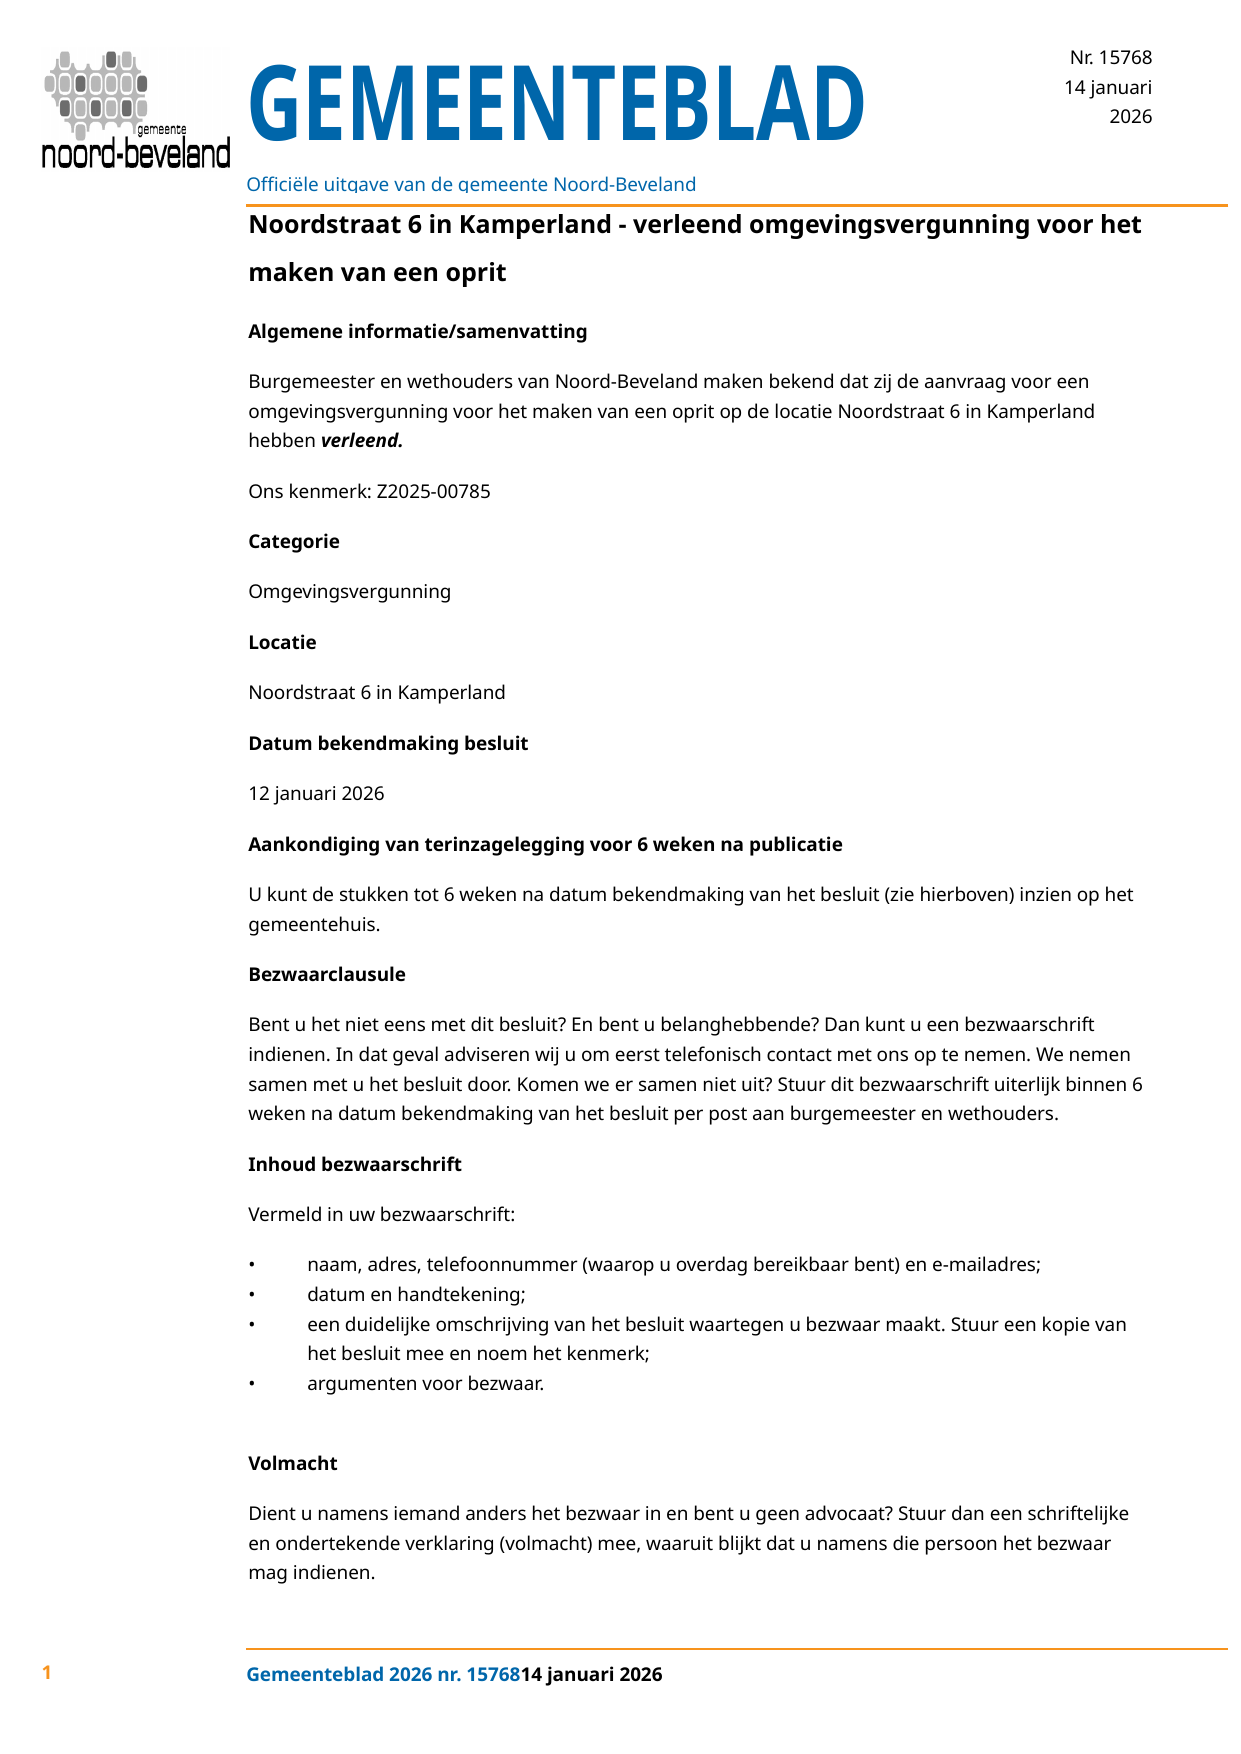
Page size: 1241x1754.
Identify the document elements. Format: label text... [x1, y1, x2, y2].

text Ons kenmerk: Z2025-00785 [248, 478, 1152, 504]
text Categorie [248, 528, 1152, 554]
text Bezwaarclausule [248, 961, 1152, 987]
text U kunt de stukken tot 6 weken na datum bekendmaking van het besluit (zie hierboven) inzien op het gemeentehuis. [248, 881, 1152, 937]
text Vermeld in uw bezwaarschrift: [248, 1201, 1152, 1227]
text Bent u het niet eens met dit besluit? En bent u belanghebbende? Dan kunt u een bezwaarschrift indienen. In dat geval adviseren wij u om eerst telefonisch contact met ons op te nemen. We nemen samen met u het besluit door. Komen we er samen niet uit? Stuur dit bezwaarschrift uiterlijk binnen 6 weken na datum bekendmaking van het besluit per post aan burgemeester en wethouders. [248, 1012, 1152, 1126]
text Locatie [248, 629, 1152, 655]
text Volmacht [248, 1450, 1152, 1476]
text Dient u namens iemand anders het bezwaar in en bent u geen advocaat? Stuur dan een schriftelijke en ondertekende verklaring (volmacht) mee, waaruit blijkt dat u namens die persoon het bezwaar mag indienen. [248, 1500, 1152, 1585]
text 12 januari 2026 [248, 780, 1152, 806]
text Omgevingsvergunning [248, 579, 1152, 604]
list datum en handtekening; [248, 1281, 1152, 1307]
list argumenten voor bezwaar. [248, 1370, 1152, 1396]
text Aankondiging van terinzagelegging voor 6 weken na publicatie [248, 831, 1152, 857]
text Inhoud bezwaarschrift [248, 1151, 1152, 1177]
list naam, adres, telefoonnummer (waarop u overdag bereikbaar bent) en e-mailadres; [248, 1252, 1152, 1277]
picture [41, 47, 231, 172]
text Noordstraat 6 in Kamperland [248, 679, 1152, 705]
text Noordstraat 6 in Kamperland - verleend omgevingsvergunning voor het maken van een oprit [248, 207, 1152, 288]
text Burgemeester en wethouders van Noord-Beveland maken bekend dat zij de aanvraag voor een omgevingsvergunning voor het maken van een oprit op de locatie Noordstraat 6 in Kamperland hebben verleend. [248, 368, 1152, 453]
text Algemene informatie/samenvatting [248, 318, 1152, 344]
text Datum bekendmaking besluit [248, 730, 1152, 756]
list een duidelijke omschrijving van het besluit waartegen u bezwaar maakt. Stuur een kopie van het besluit mee en noem het kenmerk; [248, 1311, 1152, 1366]
